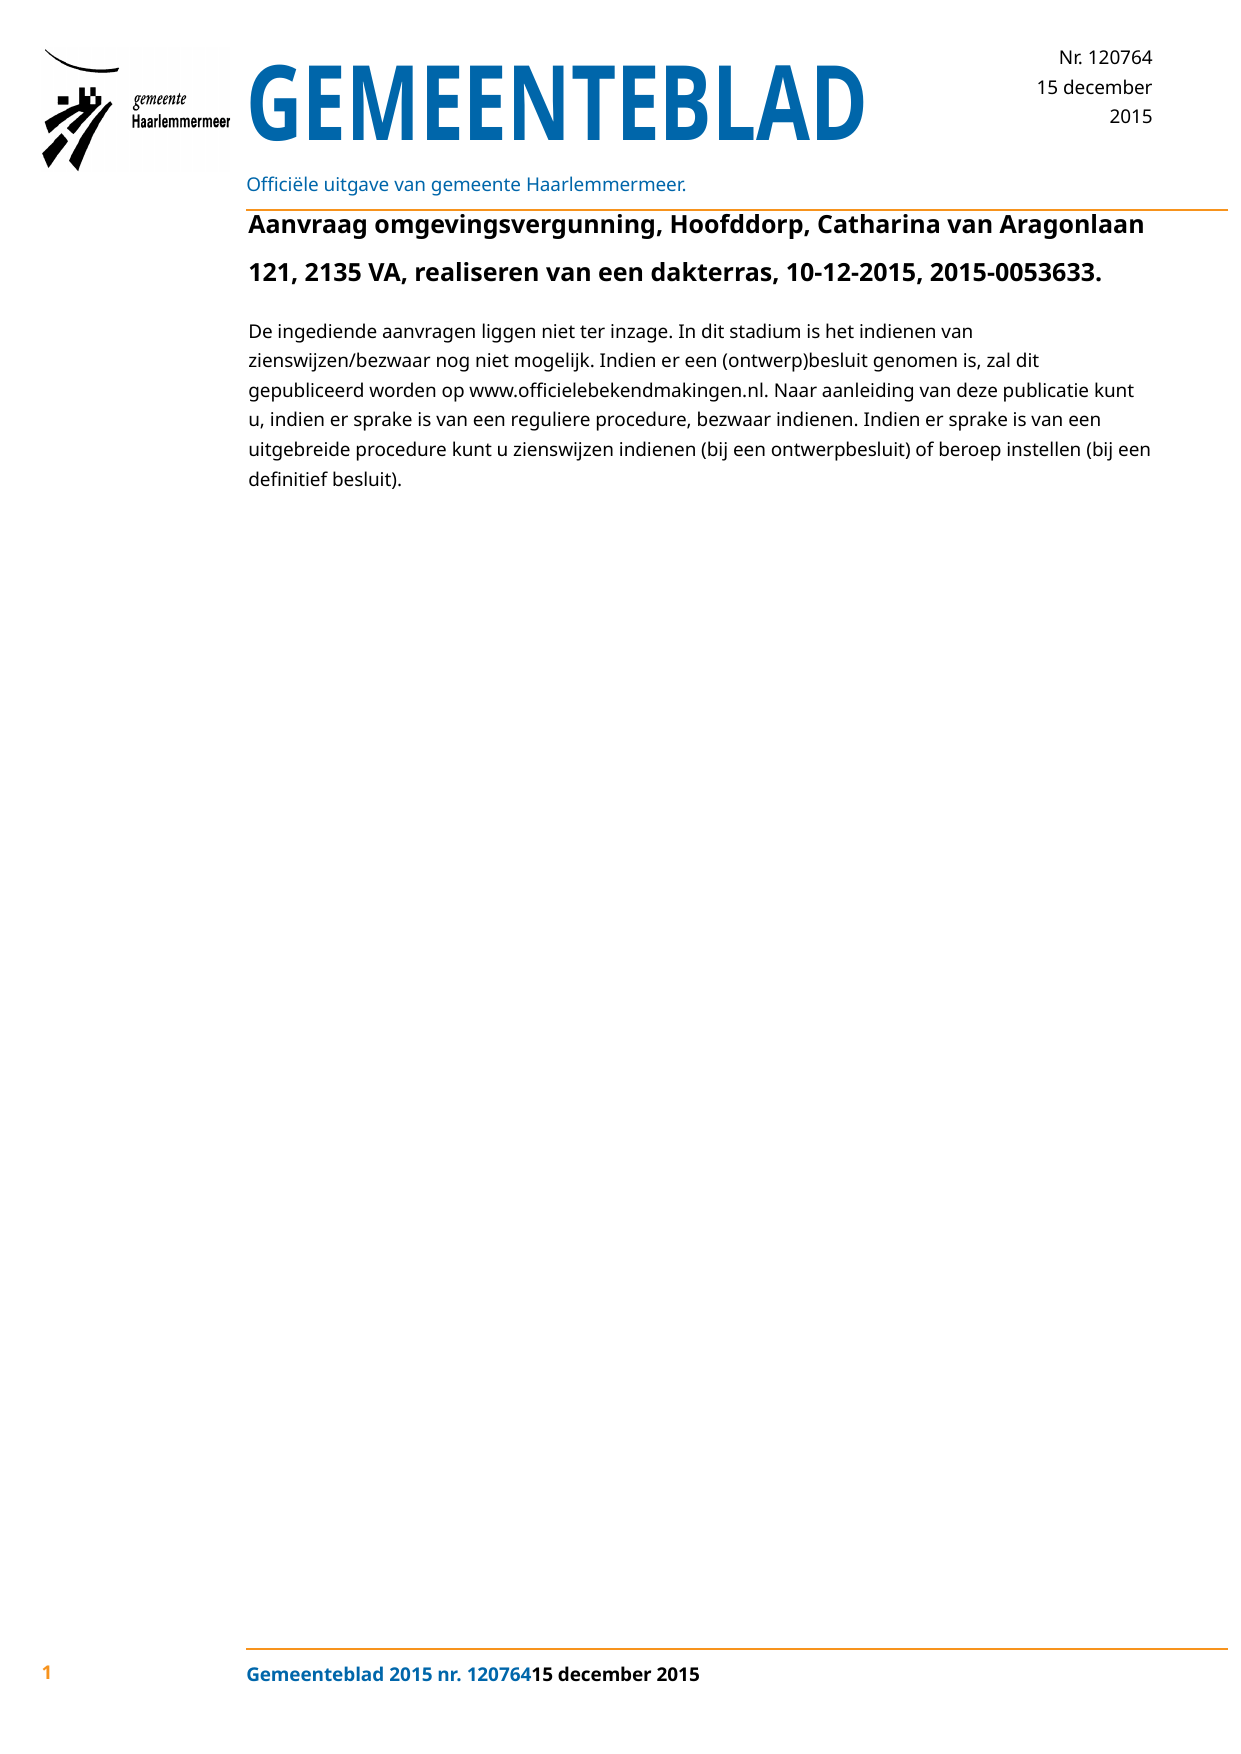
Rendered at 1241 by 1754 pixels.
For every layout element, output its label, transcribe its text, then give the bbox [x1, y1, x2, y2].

text Aanvraag omgevingsvergunning, Hoofddorp, Catharina van Aragonlaan 121, 2135 VA, realiseren van een dakterras, 10-12-2015, 2015-0053633. [248, 211, 1152, 288]
text De ingediende aanvragen liggen niet ter inzage. In dit stadium is het indienen van zienswijzen/bezwaar nog niet mogelijk. Indien er een (ontwerp)besluit genomen is, zal dit gepubliceerd worden op www.officielebekendmakingen.nl. Naar aanleiding van deze publicatie kunt u, indien er sprake is van een reguliere procedure, bezwaar indienen. Indien er sprake is van een uitgebreide procedure kunt u zienswijzen indienen (bij een ontwerpbesluit) of beroep instellen (bij een definitief besluit). [248, 318, 1152, 492]
picture [41, 47, 231, 172]
